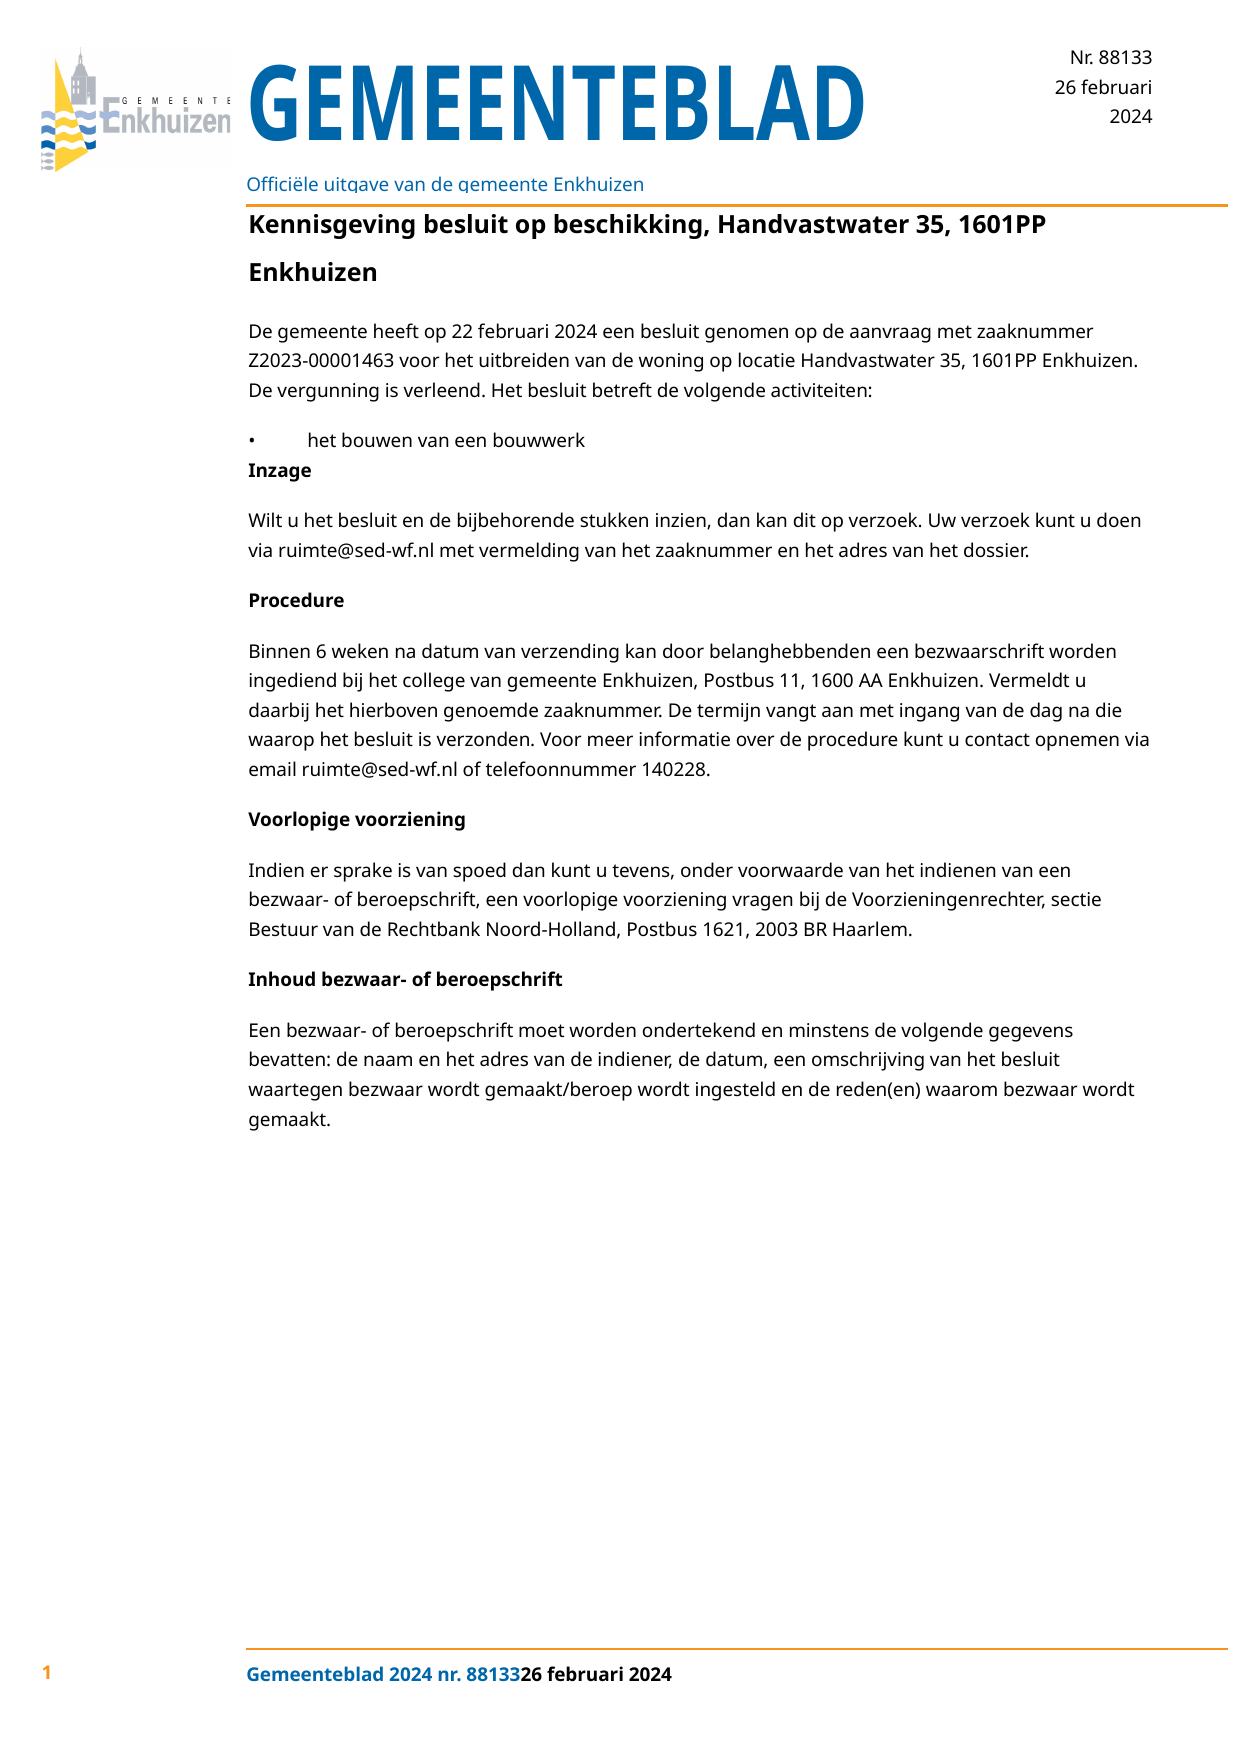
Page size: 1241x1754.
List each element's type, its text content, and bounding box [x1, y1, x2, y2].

text Inhoud bezwaar- of beroepschrift [248, 967, 1152, 992]
text Binnen 6 weken na datum van verzending kan door belanghebbenden een bezwaarschrift worden ingediend bij het college van gemeente Enkhuizen, Postbus 11, 1600 AA Enkhuizen. Vermeldt u daarbij het hierboven genoemde zaaknummer. De termijn vangt aan met ingang van de dag na die waarop het besluit is verzonden. Voor meer informatie over de procedure kunt u contact opnemen via email ruimte@sed-wf.nl of telefoonnummer 140228. [248, 638, 1152, 782]
text Indien er sprake is van spoed dan kunt u tevens, onder voorwaarde van het indienen van een bezwaar- of beroepschrift, een voorlopige voorziening vragen bij de Voorzieningenrechter, sectie Bestuur van de Rechtbank Noord-Holland, Postbus 1621, 2003 BR Haarlem. [248, 857, 1152, 942]
text Voorlopige voorziening [248, 807, 1152, 832]
text Een bezwaar- of beroepschrift moet worden ondertekend en minstens de volgende gegevens bevatten: de naam en het adres van de indiener, de datum, een omschrijving van het besluit waartegen bezwaar wordt gemaakt/beroep wordt ingesteld en de reden(en) waarom bezwaar wordt gemaakt. [248, 1017, 1152, 1132]
list het bouwen van een bouwwerk [248, 427, 1152, 453]
text Kennisgeving besluit op beschikking, Handvastwater 35, 1601PP Enkhuizen [248, 207, 1152, 288]
text Wilt u het besluit en de bijbehorende stukken inzien, dan kan dit op verzoek. Uw verzoek kunt u doen via ruimte@sed-wf.nl met vermelding van het zaaknummer en het adres van het dossier. [248, 507, 1152, 563]
text Procedure [248, 587, 1152, 613]
text De gemeente heeft op 22 februari 2024 een besluit genomen op de aanvraag met zaaknummer Z2023-00001463 voor het uitbreiden van de woning op locatie Handvastwater 35, 1601PP Enkhuizen. De vergunning is verleend. Het besluit betreft de volgende activiteiten: [248, 318, 1152, 403]
text Inzage [248, 457, 1152, 483]
picture [41, 47, 231, 172]
